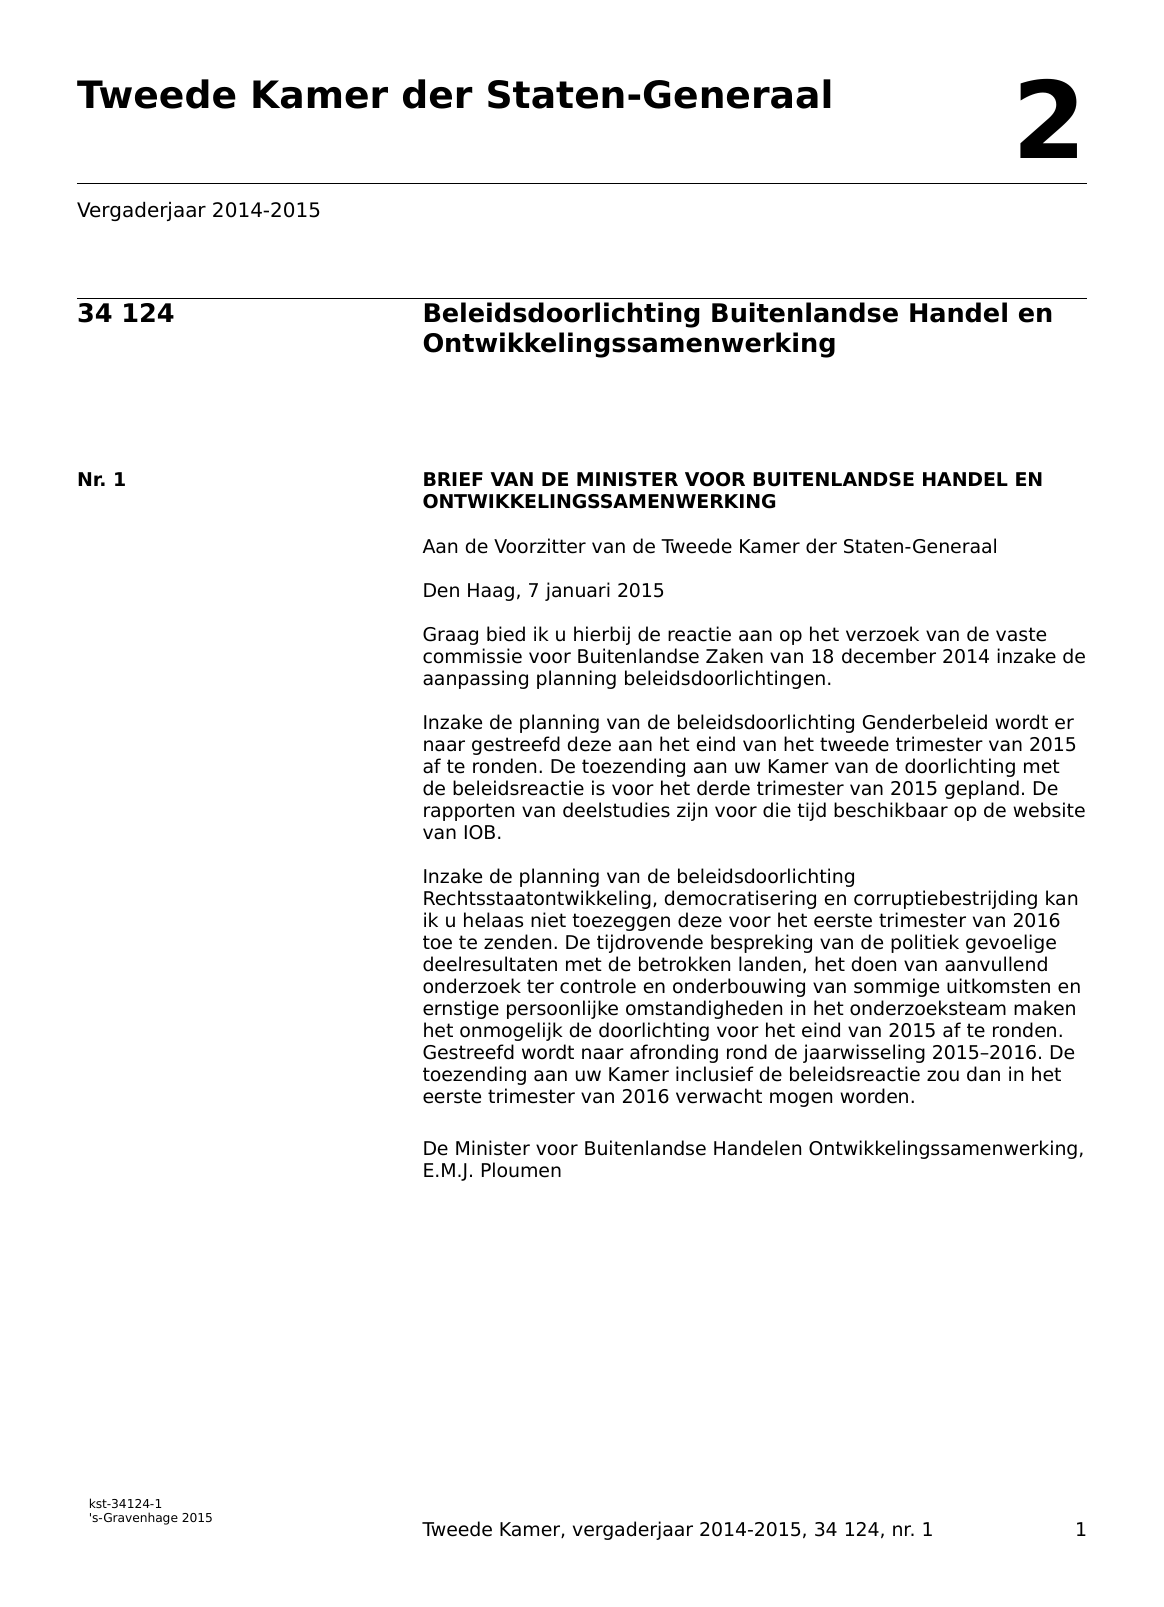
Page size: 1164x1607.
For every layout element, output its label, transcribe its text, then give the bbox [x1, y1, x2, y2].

table_cell Vergaderjaar 2014-2015 [77, 184, 1087, 298]
text Graag bied ik u hierbij de reactie aan op het verzoek van de vaste commissie voor Buitenlandse Zaken van 18 december 2014 inzake de aanpassing planning beleidsdoorlichtingen. [422, 624, 1087, 690]
subtitle Nr. 1 BRIEF VAN DE MINISTER VOOR BUITENLANDSE HANDEL EN ONTWIKKELINGSSAMENWERKING [77, 469, 1087, 513]
text De Minister voor Buitenlandse Handelen Ontwikkelingssamenwerking, E.M.J. Ploumen [422, 1138, 1087, 1182]
text Den Haag, 7 januari 2015 [422, 580, 1087, 602]
text Aan de Voorzitter van de Tweede Kamer der Staten-Generaal [422, 536, 1087, 557]
text Inzake de planning van de beleidsdoorlichting Rechtsstaatontwikkeling, democratisering en corruptiebestrijding kan ik u helaas niet toezeggen deze voor het eerste trimester van 2016 toe te zenden. De tijdrovende bespreking van de politiek gevoelige deelresultaten met de betrokken landen, het doen van aanvullend onderzoek ter controle en onderbouwing van sommige uitkomsten en ernstige persoonlijke omstandigheden in het onderzoeksteam maken het onmogelijk de doorlichting voor het eind van 2015 af te ronden. Gestreefd wordt naar afronding rond de jaarwisseling 2015–2016. De toezending aan uw Kamer inclusief de beleidsreactie zou dan in het eerste trimester van 2016 verwacht mogen worden. [422, 866, 1087, 1108]
text Inzake de planning van de beleidsdoorlichting Genderbeleid wordt er naar gestreefd deze aan het eind van het tweede trimester van 2015 af te ronden. De toezending aan uw Kamer van de doorlichting met de beleidsreactie is voor het derde trimester van 2015 gepland. De rapporten van deelstudies zijn voor die tijd beschikbaar op de website van IOB. [422, 712, 1087, 844]
text kst-34124-1 [88, 1497, 323, 1511]
text 's-Gravenhage 2015 [88, 1511, 323, 1525]
table_header Tweede Kamer der Staten-Generaal [77, 59, 886, 183]
table_header 2 [886, 59, 1087, 183]
subtitle 34 124 Beleidsdoorlichting Buitenlandse Handel en Ontwikkelingssamenwerking [77, 299, 1087, 358]
